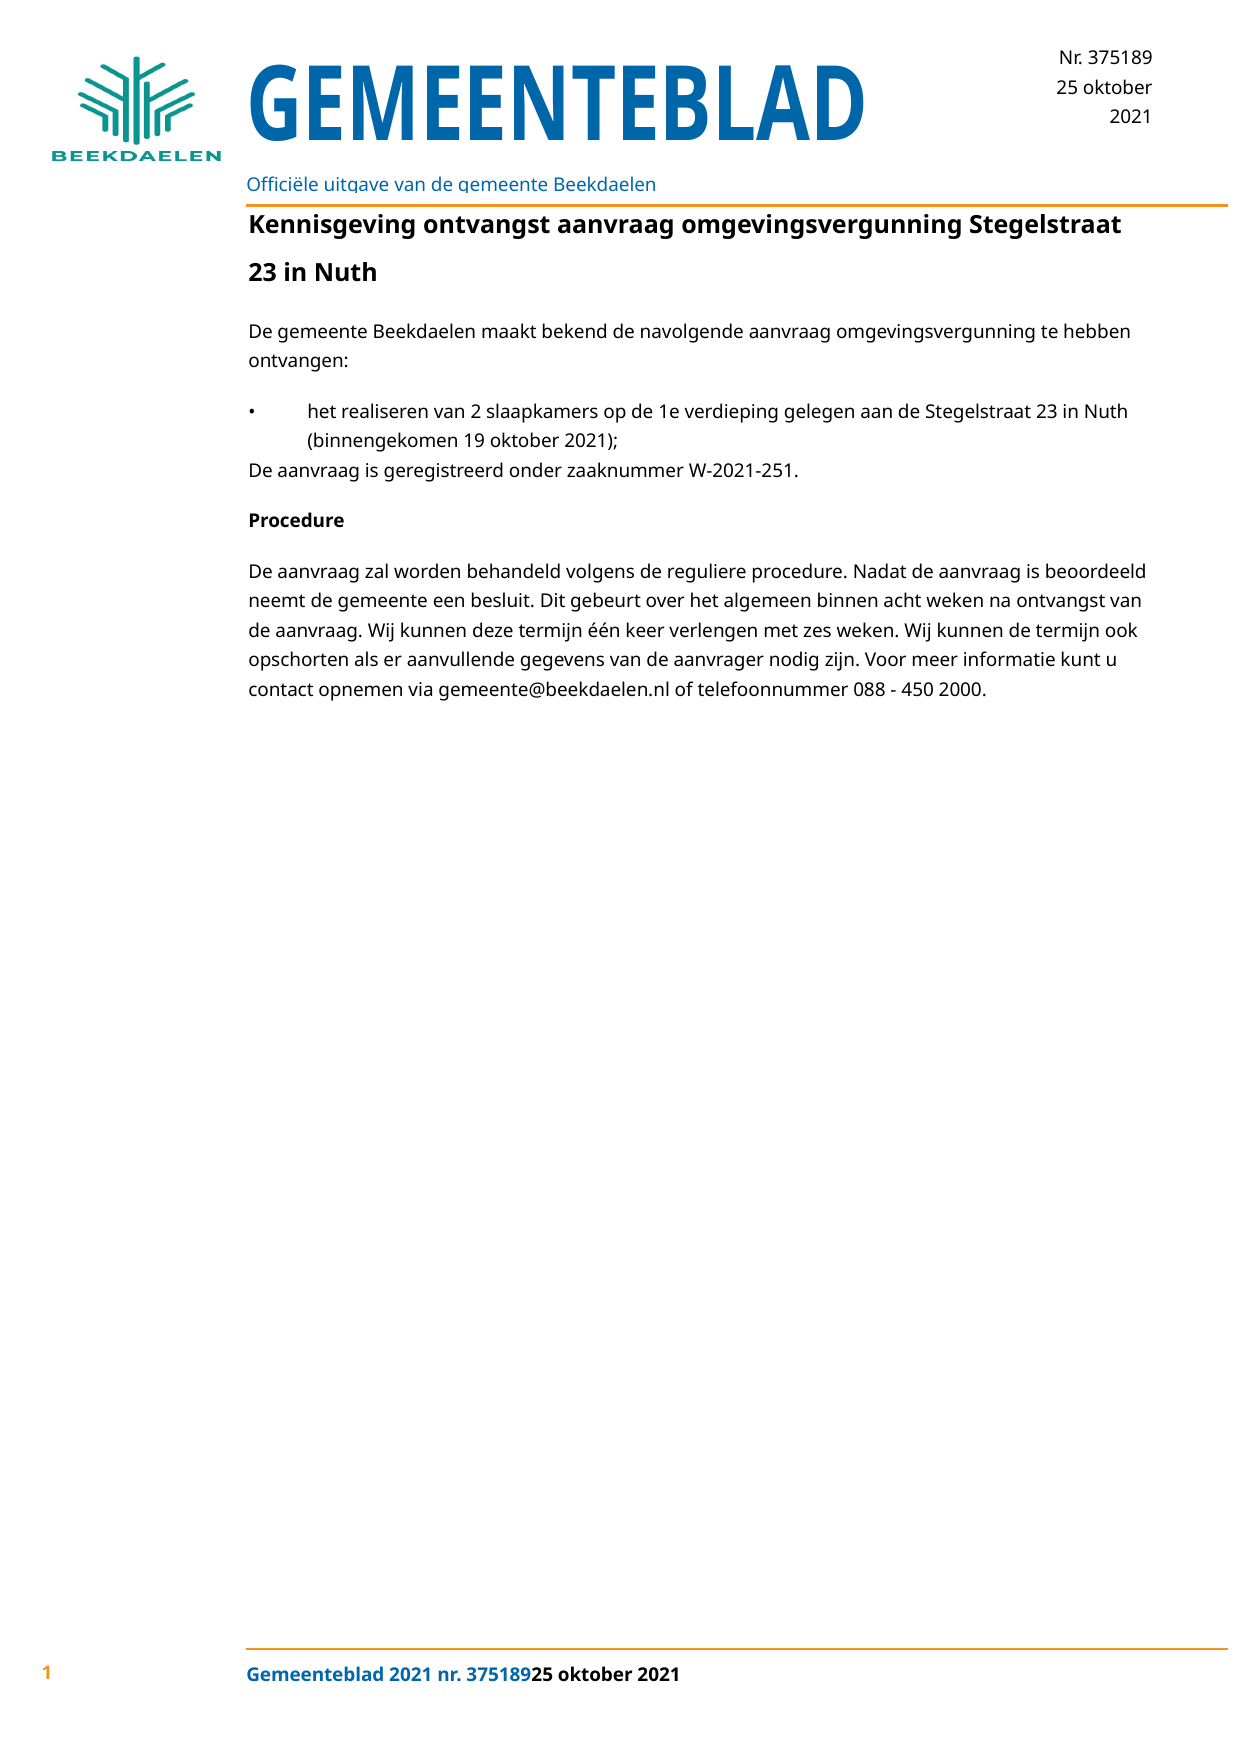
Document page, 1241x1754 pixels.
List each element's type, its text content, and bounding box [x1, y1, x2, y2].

text De aanvraag is geregistreerd onder zaaknummer W-2021-251. [248, 457, 1152, 483]
list het realiseren van 2 slaapkamers op de 1e verdieping gelegen aan de Stegelstraat 23 in Nuth (binnengekomen 19 oktober 2021); [248, 398, 1152, 453]
text Kennisgeving ontvangst aanvraag omgevingsvergunning Stegelstraat 23 in Nuth [248, 207, 1152, 288]
text De aanvraag zal worden behandeld volgens de reguliere procedure. Nadat de aanvraag is beoordeeld neemt de gemeente een besluit. Dit gebeurt over het algemeen binnen acht weken na ontvangst van de aanvraag. Wij kunnen deze termijn één keer verlengen met zes weken. Wij kunnen de termijn ook opschorten als er aanvullende gegevens van de aanvrager nodig zijn. Voor meer informatie kunt u contact opnemen via gemeente@beekdaelen.nl of telefoonnummer 088 - 450 2000. [248, 558, 1152, 702]
text De gemeente Beekdaelen maakt bekend de navolgende aanvraag omgevingsvergunning te hebben ontvangen: [248, 318, 1152, 373]
picture [41, 47, 231, 172]
text Procedure [248, 507, 1152, 533]
